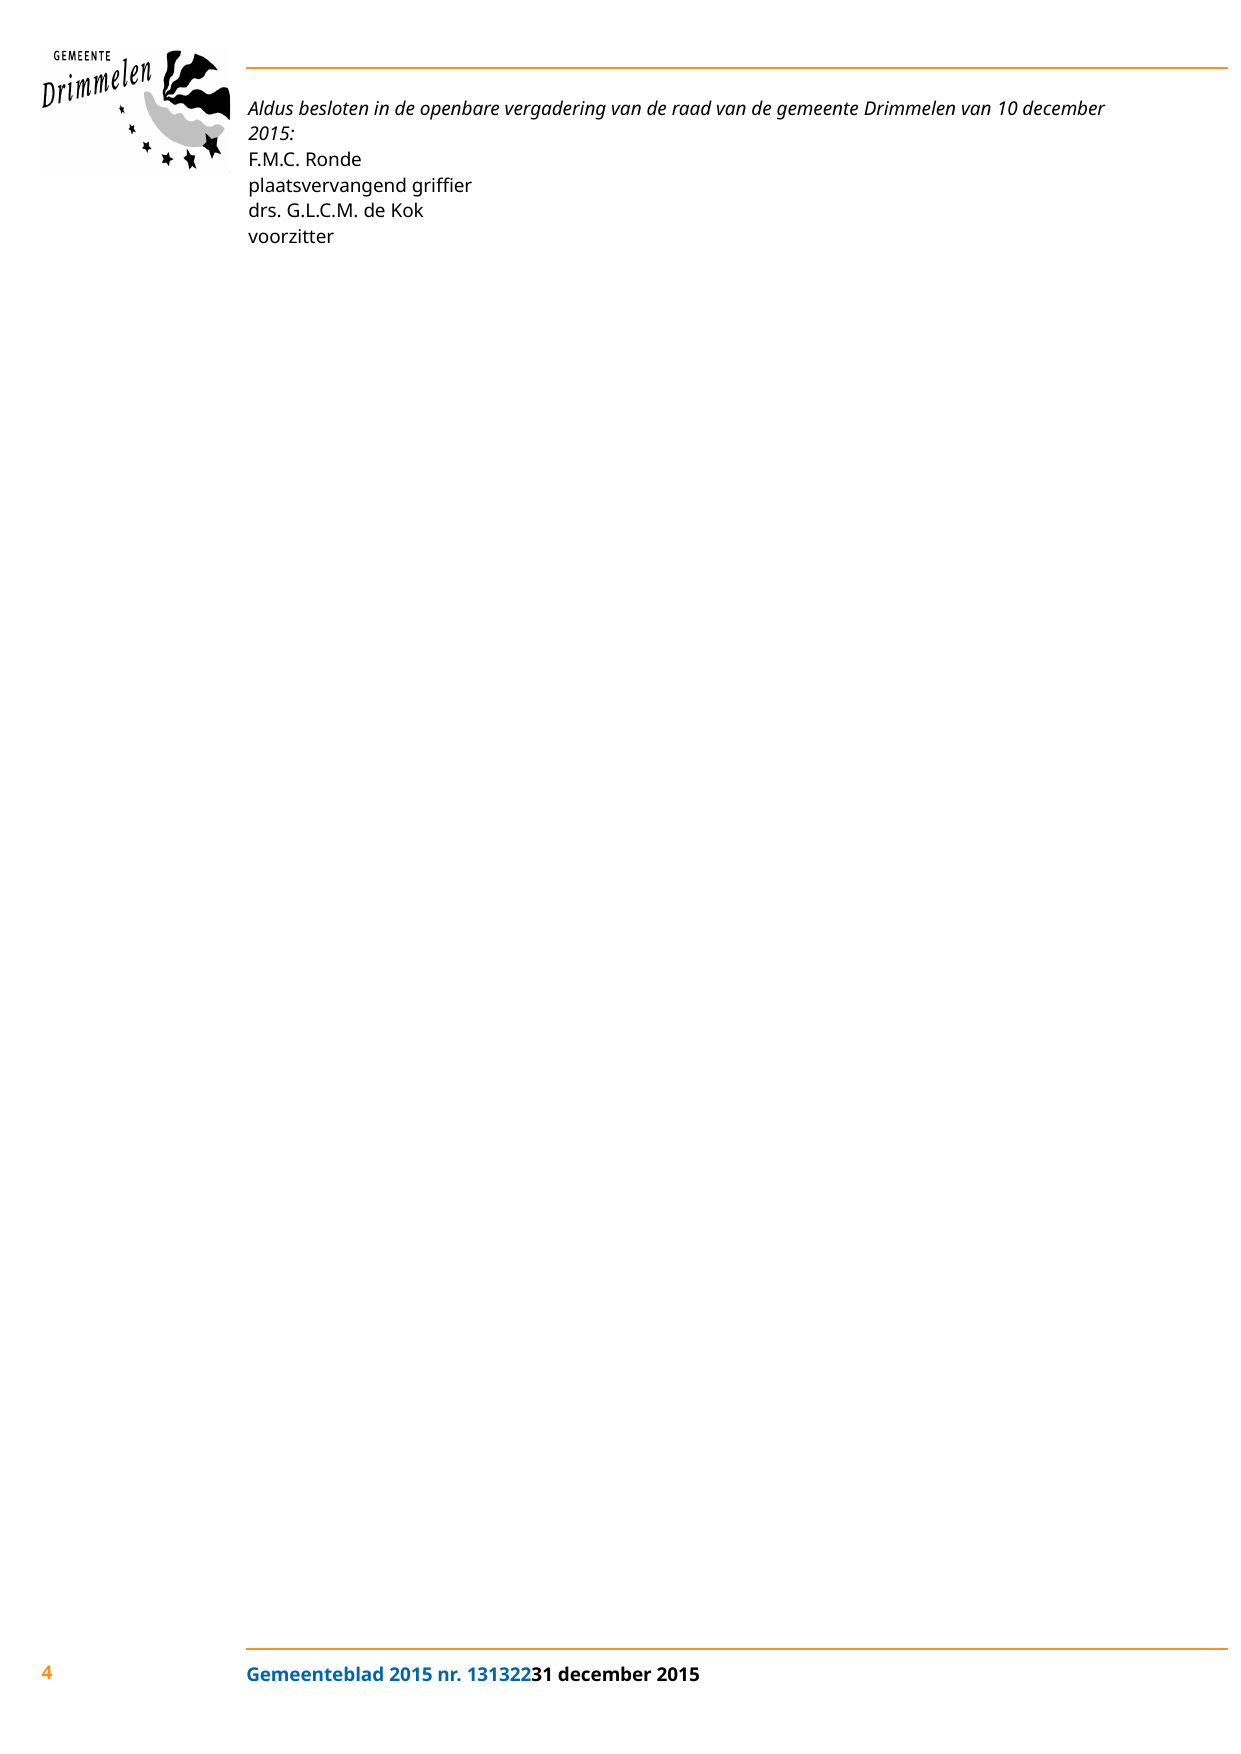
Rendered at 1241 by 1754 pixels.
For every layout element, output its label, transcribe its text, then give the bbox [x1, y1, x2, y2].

text Aldus besloten in de openbare vergadering van de raad van de gemeente Drimmelen van 10 december 2015: [248, 95, 1152, 146]
text drs. G.L.C.M. de Kok [248, 198, 1152, 223]
text plaatsvervangend griffier [248, 172, 1152, 198]
text F.M.C. Ronde [248, 146, 1152, 172]
text voorzitter [248, 223, 1152, 249]
picture [41, 47, 231, 172]
